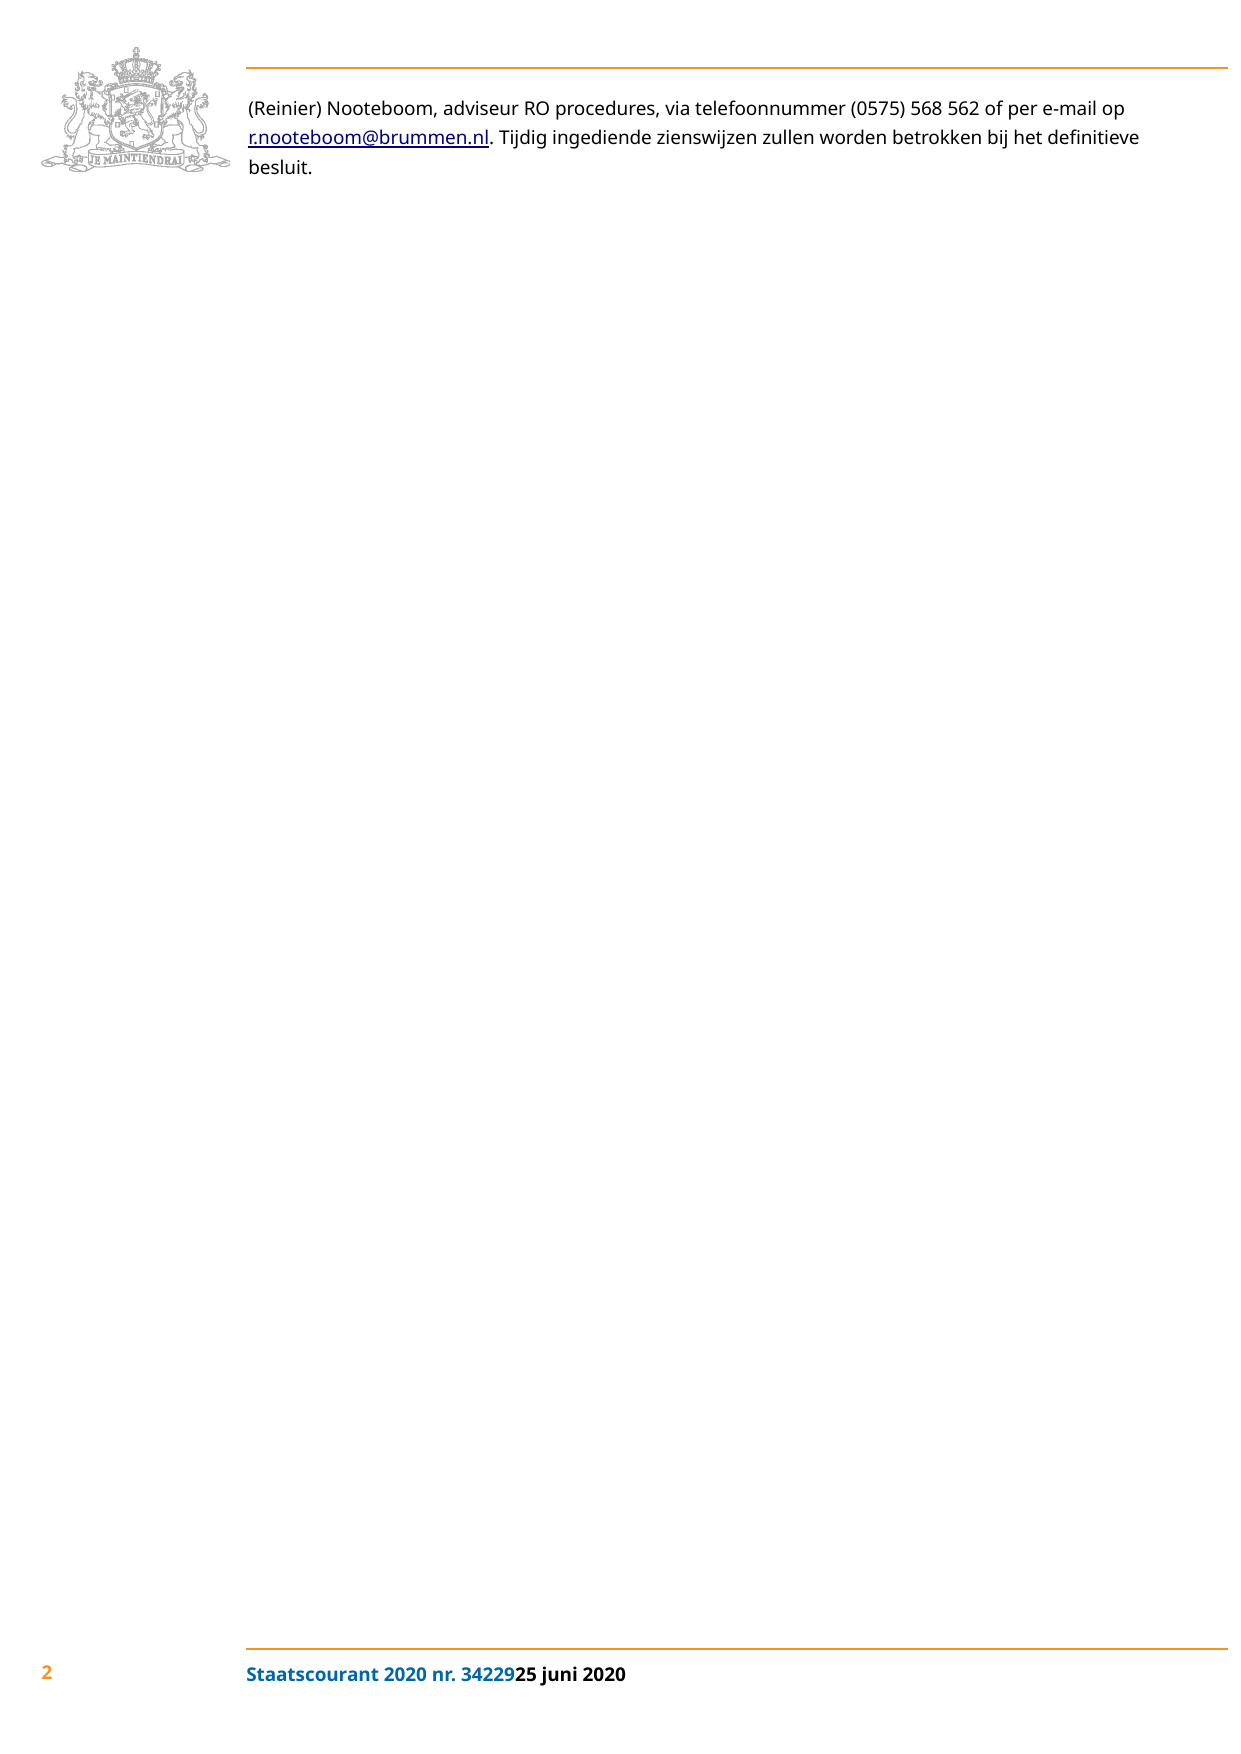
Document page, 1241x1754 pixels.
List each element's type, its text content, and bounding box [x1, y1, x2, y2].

picture [41, 47, 231, 172]
text (Reinier) Nooteboom, adviseur RO procedures, via telefoonnummer (0575) 568 562 of per e-mail op r.nooteboom@brummen.nl. Tijdig ingediende zienswijzen zullen worden betrokken bij het definitieve besluit. [248, 95, 1152, 180]
